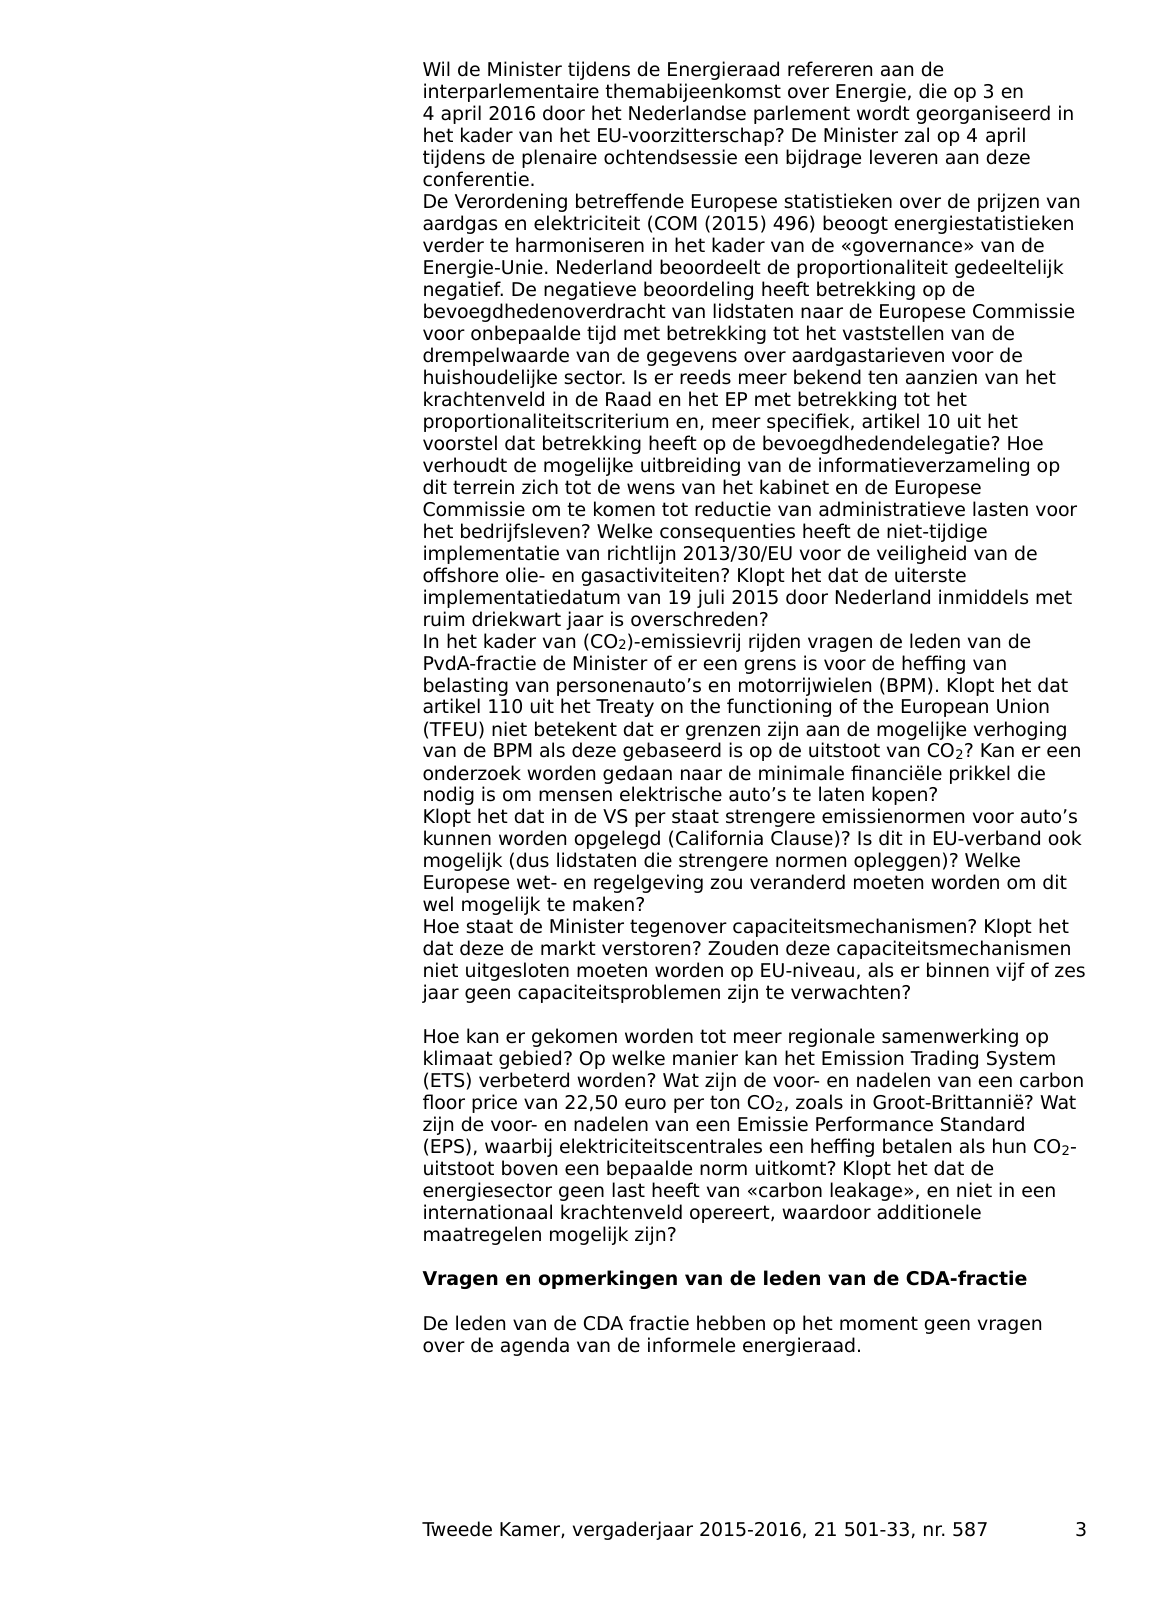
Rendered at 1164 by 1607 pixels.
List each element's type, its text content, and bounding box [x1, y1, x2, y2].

subtitle Vragen en opmerkingen van de leden van de CDA-fractie [422, 1268, 1087, 1290]
text Hoe staat de Minister tegenover capaciteitsmechanismen? Klopt het dat deze de markt verstoren? Zouden deze capaciteitsmechanismen niet uitgesloten moeten worden op EU-niveau, als er binnen vijf of zes jaar geen capaciteitsproblemen zijn te verwachten? [422, 916, 1087, 1004]
text Wil de Minister tijdens de Energieraad refereren aan de interparlementaire themabijeenkomst over Energie, die op 3 en 4 april 2016 door het Nederlandse parlement wordt georganiseerd in het kader van het EU-voorzitterschap? De Minister zal op 4 april tijdens de plenaire ochtendsessie een bijdrage leveren aan deze conferentie. [422, 59, 1087, 191]
text Hoe kan er gekomen worden tot meer regionale samenwerking op klimaat gebied? Op welke manier kan het Emission Trading System (ETS) verbeterd worden? Wat zijn de voor- en nadelen van een carbon floor price van 22,50 euro per ton CO2, zoals in Groot-Brittannië? Wat zijn de voor- en nadelen van een Emissie Performance Standard (EPS), waarbij elektriciteitscentrales een heffing betalen als hun CO2-uitstoot boven een bepaalde norm uitkomt? Klopt het dat de energiesector geen last heeft van «carbon leakage», en niet in een internationaal krachtenveld opereert, waardoor additionele maatregelen mogelijk zijn? [422, 1026, 1087, 1246]
text In het kader van (CO2)-emissievrij rijden vragen de leden van de PvdA-fractie de Minister of er een grens is voor de heffing van belasting van personenauto’s en motorrijwielen (BPM). Klopt het dat artikel 110 uit het Treaty on the functioning of the European Union (TFEU) niet betekent dat er grenzen zijn aan de mogelijke verhoging van de BPM als deze gebaseerd is op de uitstoot van CO2? Kan er een onderzoek worden gedaan naar de minimale financiële prikkel die nodig is om mensen elektrische auto’s te laten kopen? [422, 631, 1087, 806]
text De leden van de CDA fractie hebben op het moment geen vragen over de agenda van de informele energieraad. [422, 1312, 1087, 1356]
text Klopt het dat in de VS per staat strengere emissienormen voor auto’s kunnen worden opgelegd (California Clause)? Is dit in EU-verband ook mogelijk (dus lidstaten die strengere normen opleggen)? Welke Europese wet- en regelgeving zou veranderd moeten worden om dit wel mogelijk te maken? [422, 806, 1087, 916]
text De Verordening betreffende Europese statistieken over de prijzen van aardgas en elektriciteit (COM (2015) 496) beoogt energiestatistieken verder te harmoniseren in het kader van de «governance» van de Energie-Unie. Nederland beoordeelt de proportionaliteit gedeeltelijk negatief. De negatieve beoordeling heeft betrekking op de bevoegdhedenoverdracht van lidstaten naar de Europese Commissie voor onbepaalde tijd met betrekking tot het vaststellen van de drempelwaarde van de gegevens over aardgastarieven voor de huishoudelijke sector. Is er reeds meer bekend ten aanzien van het krachtenveld in de Raad en het EP met betrekking tot het proportionaliteitscriterium en, meer specifiek, artikel 10 uit het voorstel dat betrekking heeft op de bevoegdhedendelegatie? Hoe verhoudt de mogelijke uitbreiding van de informatieverzameling op dit terrein zich tot de wens van het kabinet en de Europese Commissie om te komen tot reductie van administratieve lasten voor het bedrijfsleven? Welke consequenties heeft de niet-tijdige implementatie van richtlijn 2013/30/EU voor de veiligheid van de offshore olie- en gasactiviteiten? Klopt het dat de uiterste implementatiedatum van 19 juli 2015 door Nederland inmiddels met ruim driekwart jaar is overschreden? [422, 191, 1087, 631]
